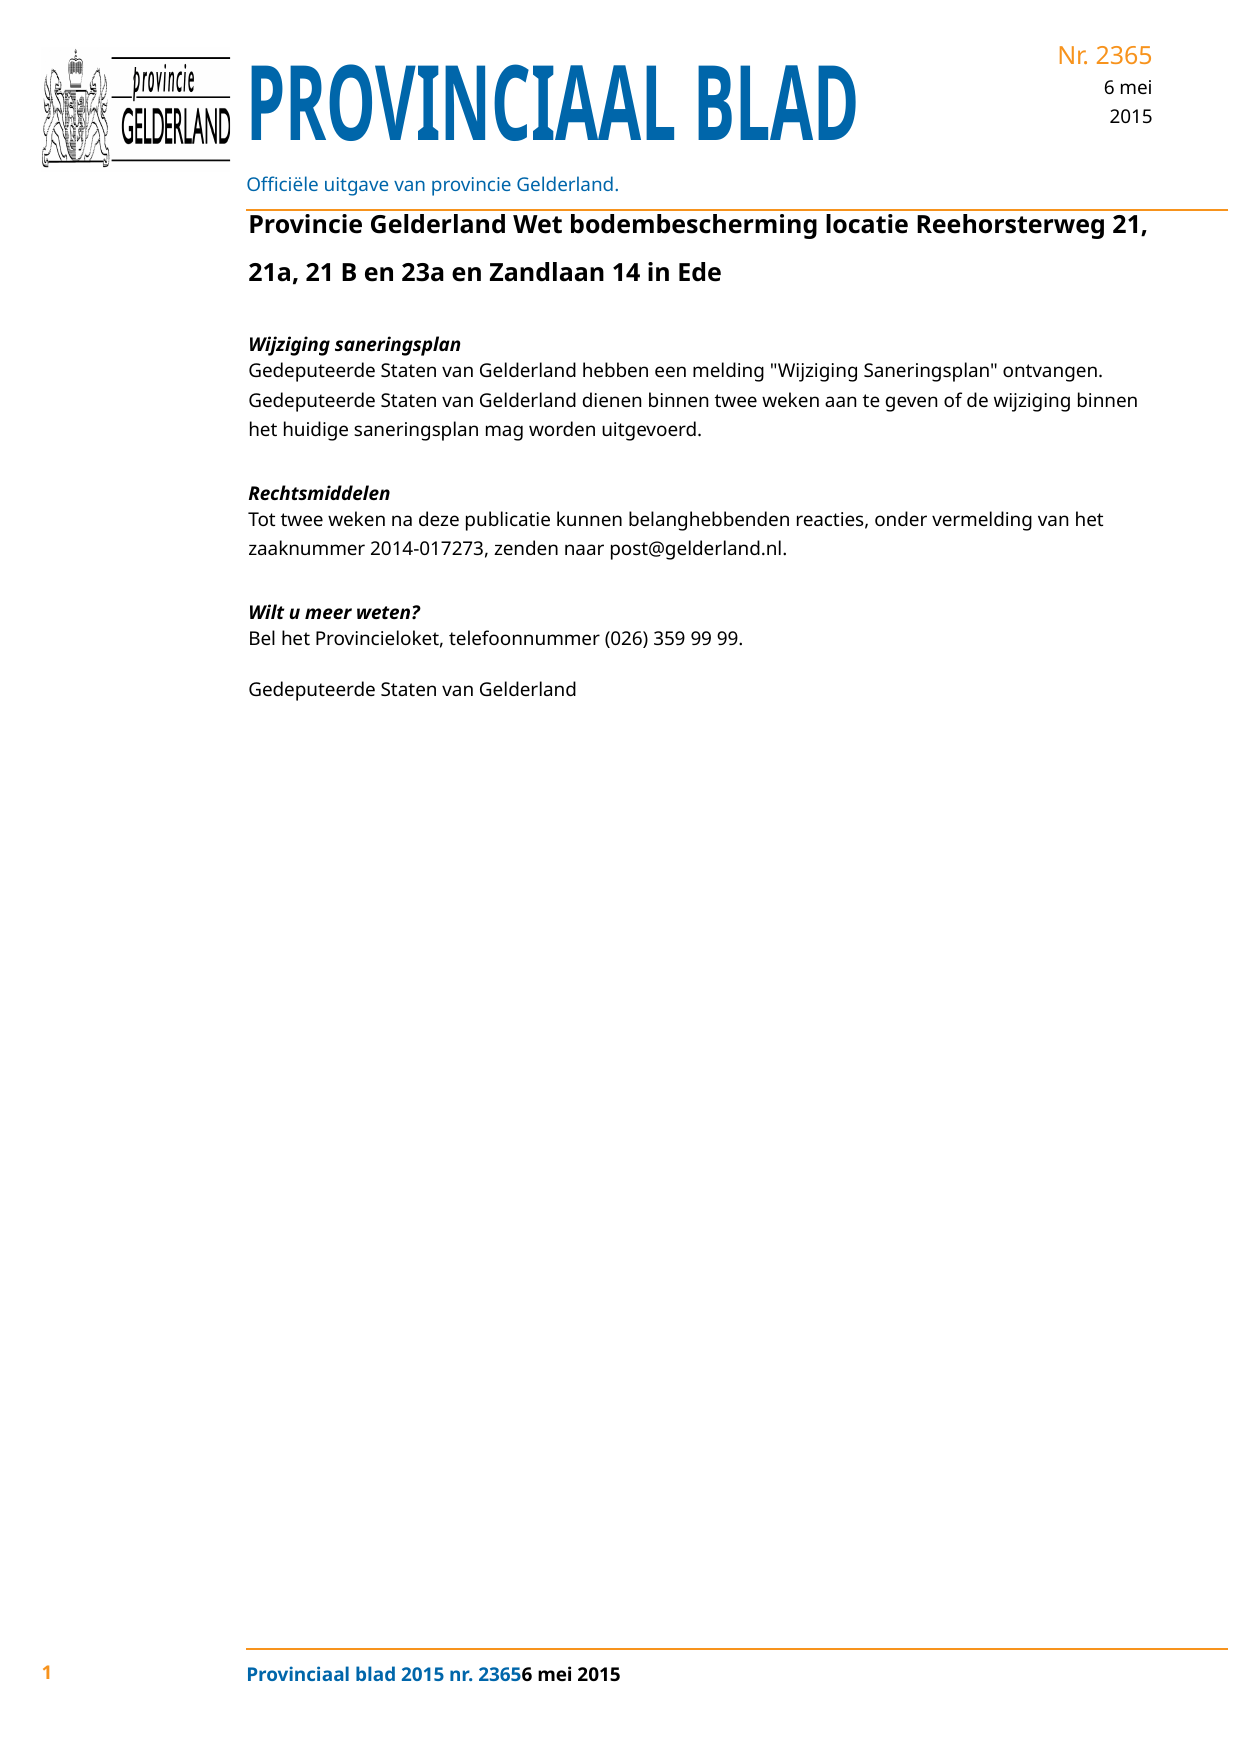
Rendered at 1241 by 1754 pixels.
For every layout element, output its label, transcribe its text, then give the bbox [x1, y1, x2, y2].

text Bel het Provincieloket, telefoonnummer (026) 359 99 99. [248, 625, 1152, 651]
text Tot twee weken na deze publicatie kunnen belanghebbenden reacties, onder vermelding van het zaaknummer 2014-017273, zenden naar post@gelderland.nl. [248, 506, 1152, 561]
text Wilt u meer weten? [248, 599, 1152, 625]
text Provincie Gelderland Wet bodembescherming locatie Reehorsterweg 21, 21a, 21 B en 23a en Zandlaan 14 in Ede [248, 211, 1152, 288]
picture [41, 47, 231, 172]
text Gedeputeerde Staten van Gelderland [248, 676, 1152, 701]
text Wijziging saneringsplan [248, 331, 1152, 357]
text Gedeputeerde Staten van Gelderland hebben een melding "Wijziging Saneringsplan" ontvangen. Gedeputeerde Staten van Gelderland dienen binnen twee weken aan te geven of de wijziging binnen het huidige saneringsplan mag worden uitgevoerd. [248, 357, 1152, 442]
text Rechtsmiddelen [248, 480, 1152, 506]
